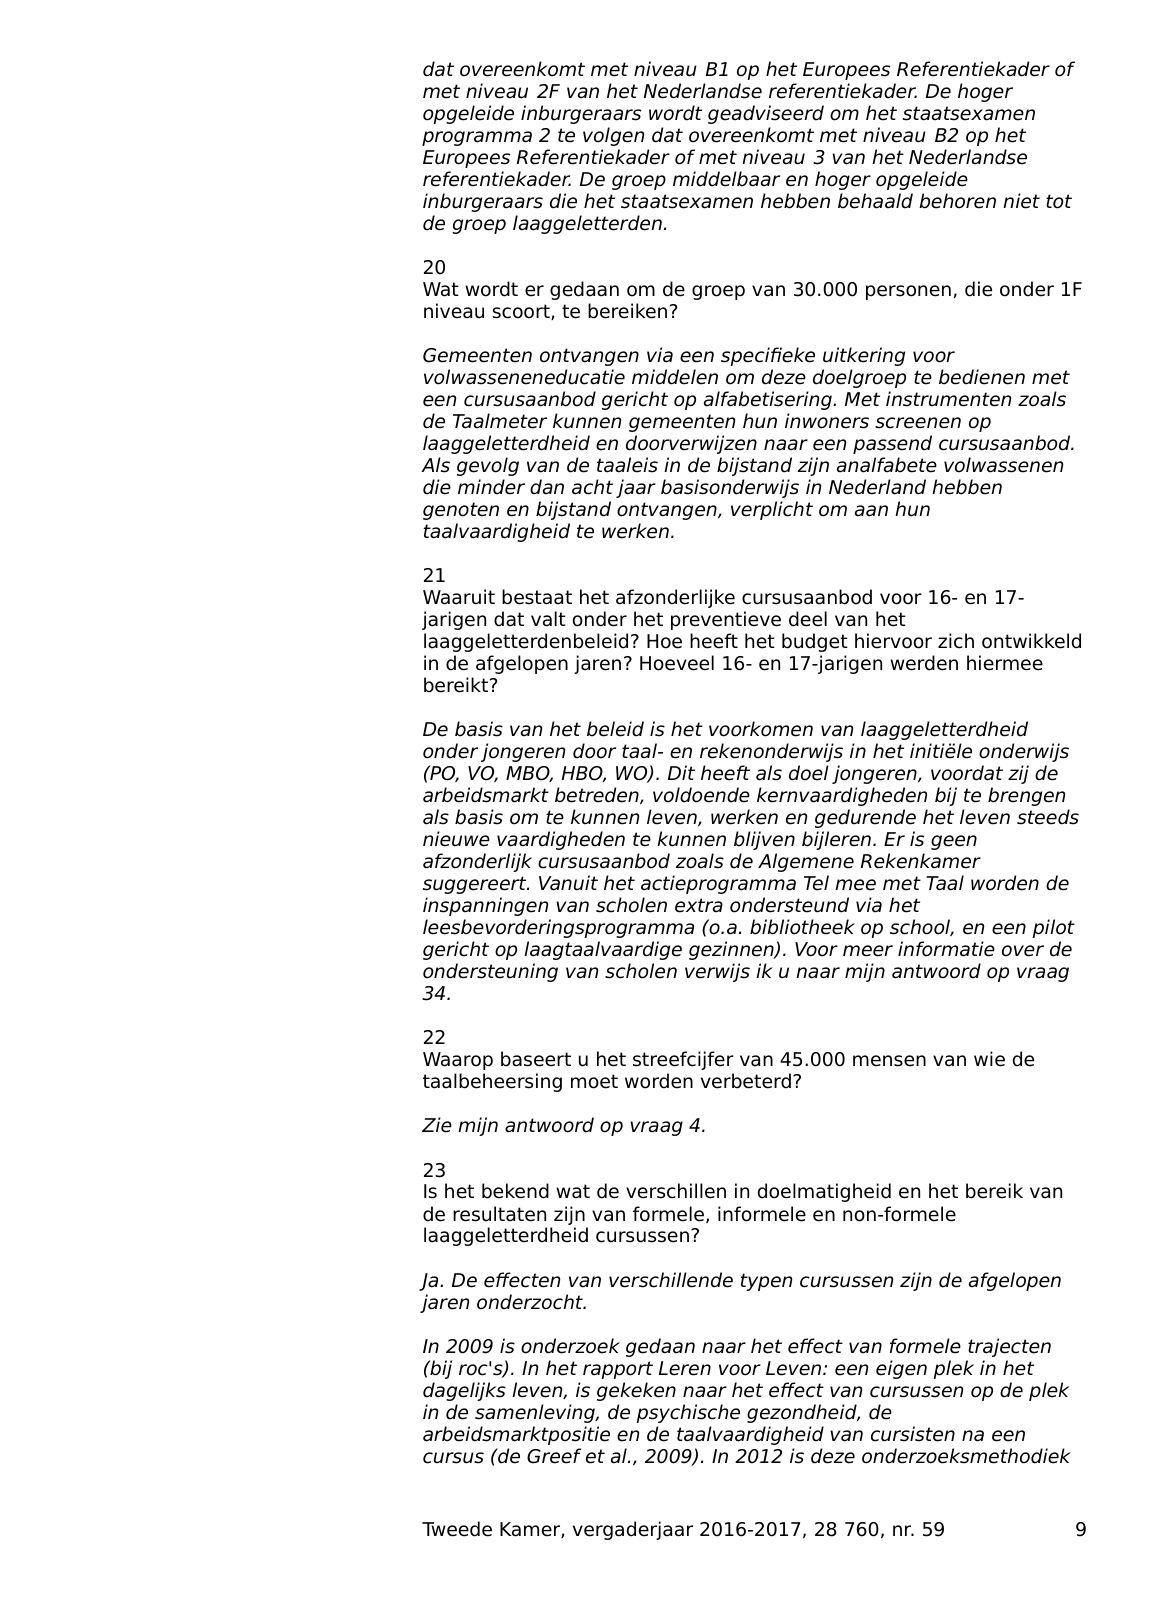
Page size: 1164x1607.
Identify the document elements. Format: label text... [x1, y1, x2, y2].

text Zie mijn antwoord op vraag 4. [422, 1115, 1087, 1137]
text Waaruit bestaat het afzonderlijke cursusaanbod voor 16- en 17-jarigen dat valt onder het preventieve deel van het laaggeletterdenbeleid? Hoe heeft het budget hiervoor zich ontwikkeld in de afgelopen jaren? Hoeveel 16- en 17-jarigen werden hiermee bereikt? [422, 587, 1087, 697]
text De basis van het beleid is het voorkomen van laaggeletterdheid onder jongeren door taal- en rekenonderwijs in het initiële onderwijs (PO, VO, MBO, HBO, WO). Dit heeft als doel jongeren, voordat zij de arbeidsmarkt betreden, voldoende kernvaardigheden bij te brengen als basis om te kunnen leven, werken en gedurende het leven steeds nieuwe vaardigheden te kunnen blijven bijleren. Er is geen afzonderlijk cursusaanbod zoals de Algemene Rekenkamer suggereert. Vanuit het actieprogramma Tel mee met Taal worden de inspanningen van scholen extra ondersteund via het leesbevorderingsprogramma (o.a. bibliotheek op school, en een pilot gericht op laagtaalvaardige gezinnen). Voor meer informatie over de ondersteuning van scholen verwijs ik u naar mijn antwoord op vraag 34. [422, 719, 1087, 1005]
text 23 [422, 1159, 1087, 1181]
text Gemeenten ontvangen via een specifieke uitkering voor volwasseneneducatie middelen om deze doelgroep te bedienen met een cursusaanbod gericht op alfabetisering. Met instrumenten zoals de Taalmeter kunnen gemeenten hun inwoners screenen op laaggeletterdheid en doorverwijzen naar een passend cursusaanbod. Als gevolg van de taaleis in de bijstand zijn analfabete volwassenen die minder dan acht jaar basisonderwijs in Nederland hebben genoten en bijstand ontvangen, verplicht om aan hun taalvaardigheid te werken. [422, 345, 1087, 543]
text Ja. De effecten van verschillende typen cursussen zijn de afgelopen jaren onderzocht. [422, 1269, 1087, 1313]
text 21 [422, 565, 1087, 587]
text Wat wordt er gedaan om de groep van 30.000 personen, die onder 1F niveau scoort, te bereiken? [422, 279, 1087, 323]
text In 2009 is onderzoek gedaan naar het effect van formele trajecten (bij roc's). In het rapport Leren voor Leven: een eigen plek in het dagelijks leven, is gekeken naar het effect van cursussen op de plek in de samenleving, de psychische gezondheid, de arbeidsmarktpositie en de taalvaardigheid van cursisten na een cursus (de Greef et al., 2009). In 2012 is deze onderzoeksmethodiek [422, 1336, 1087, 1468]
text Waarop baseert u het streefcijfer van 45.000 mensen van wie de taalbeheersing moet worden verbeterd? [422, 1049, 1087, 1093]
text 22 [422, 1027, 1087, 1049]
text dat overeenkomt met niveau B1 op het Europees Referentiekader of met niveau 2F van het Nederlandse referentiekader. De hoger opgeleide inburgeraars wordt geadviseerd om het staatsexamen programma 2 te volgen dat overeenkomt met niveau B2 op het Europees Referentiekader of met niveau 3 van het Nederlandse referentiekader. De groep middelbaar en hoger opgeleide inburgeraars die het staatsexamen hebben behaald behoren niet tot de groep laaggeletterden. [422, 59, 1087, 235]
text 20 [422, 257, 1087, 279]
text Is het bekend wat de verschillen in doelmatigheid en het bereik van de resultaten zijn van formele, informele en non-formele laaggeletterdheid cursussen? [422, 1181, 1087, 1247]
